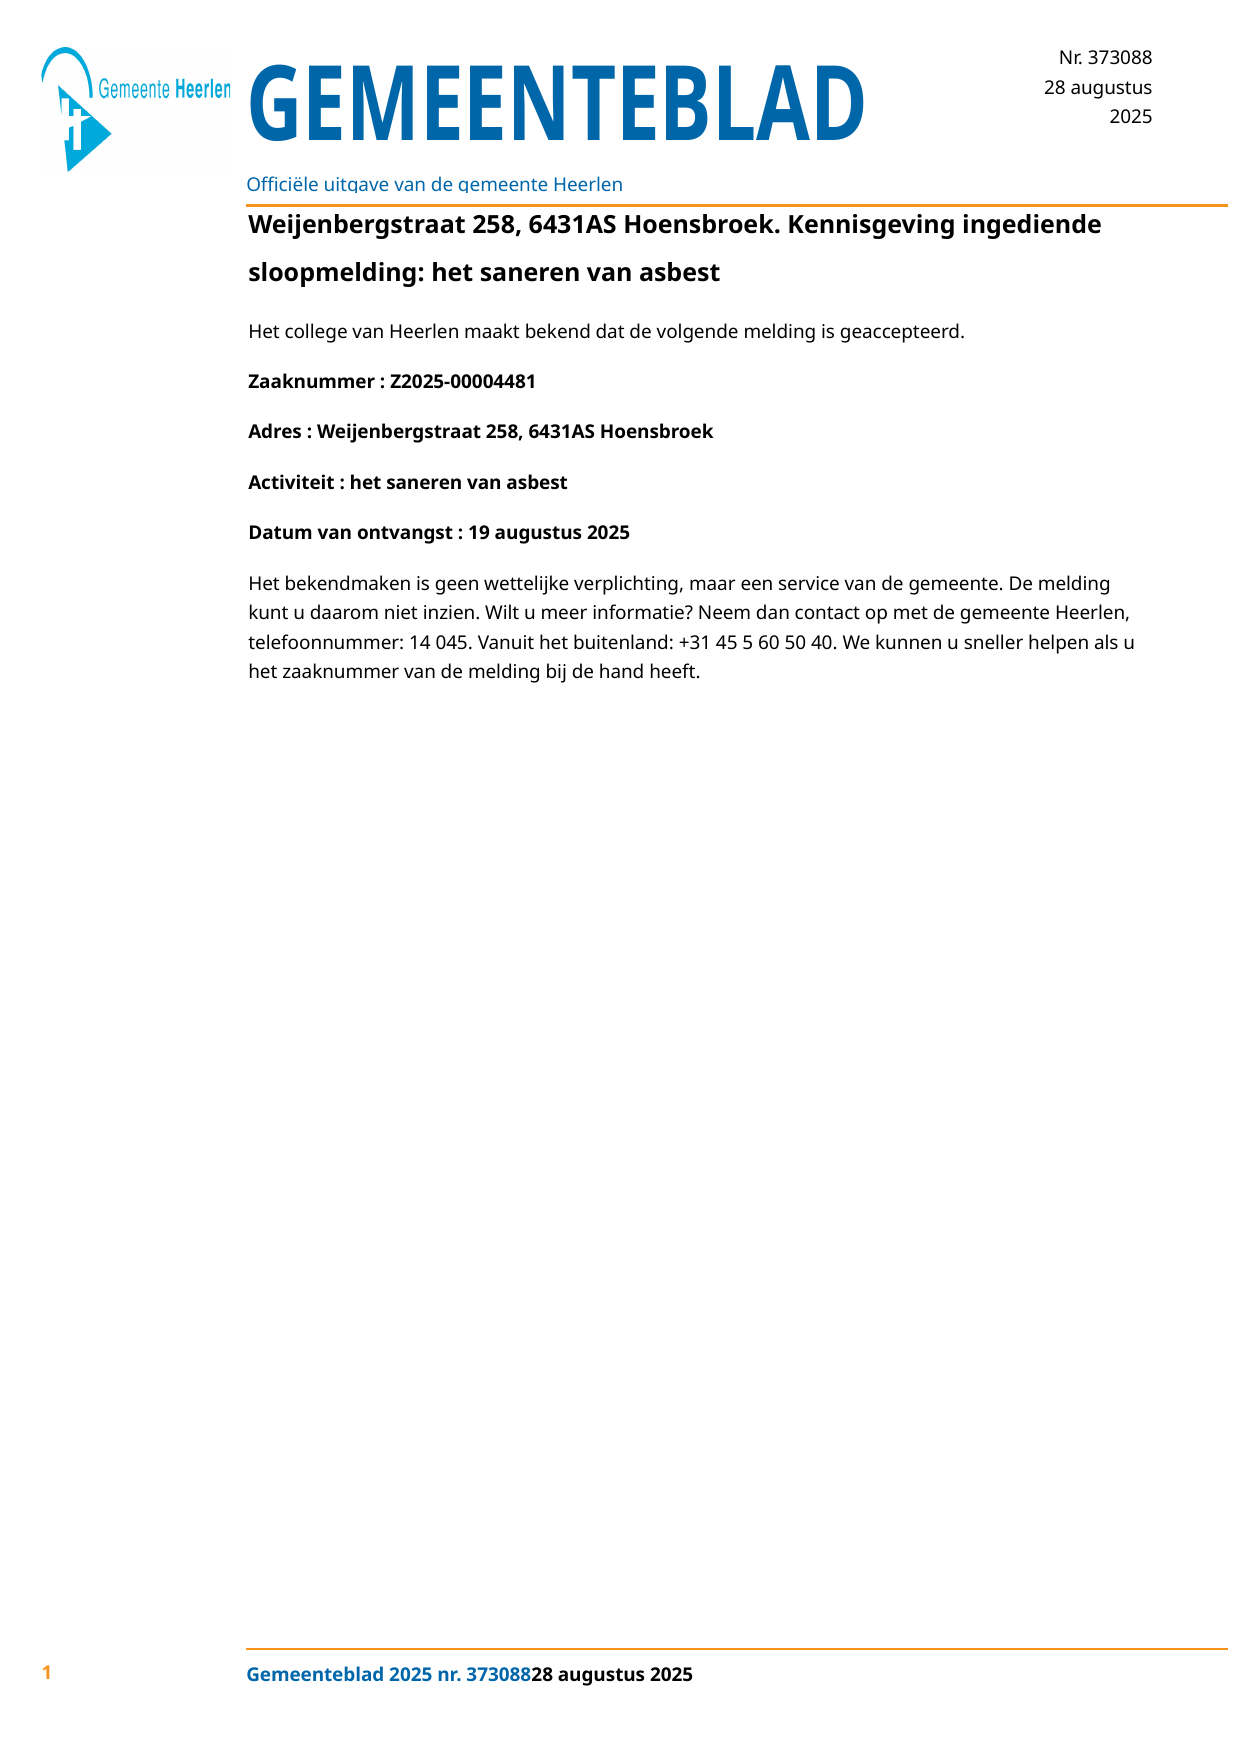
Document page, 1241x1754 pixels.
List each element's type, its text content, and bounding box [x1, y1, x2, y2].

text Het college van Heerlen maakt bekend dat de volgende melding is geaccepteerd. [248, 318, 1152, 344]
picture [41, 47, 59, 70]
text Adres : Weijenbergstraat 258, 6431AS Hoensbroek [248, 419, 1152, 444]
text Activiteit : het saneren van asbest [248, 469, 1152, 495]
text Weijenbergstraat 258, 6431AS Hoensbroek. Kennisgeving ingediende sloopmelding: het saneren van asbest [248, 207, 1152, 288]
text Datum van ontvangst : 19 augustus 2025 [248, 519, 1152, 545]
text Zaaknummer : Z2025-00004481 [248, 368, 1152, 394]
picture [41, 47, 231, 172]
text Het bekendmaken is geen wettelijke verplichting, maar een service van de gemeente. De melding kunt u daarom niet inzien. Wilt u meer informatie? Neem dan contact op met de gemeente Heerlen, telefoonnummer: 14 045. Vanuit het buitenland: +31 45 5 60 50 40. We kunnen u sneller helpen als u het zaaknummer van de melding bij de hand heeft. [248, 570, 1152, 684]
